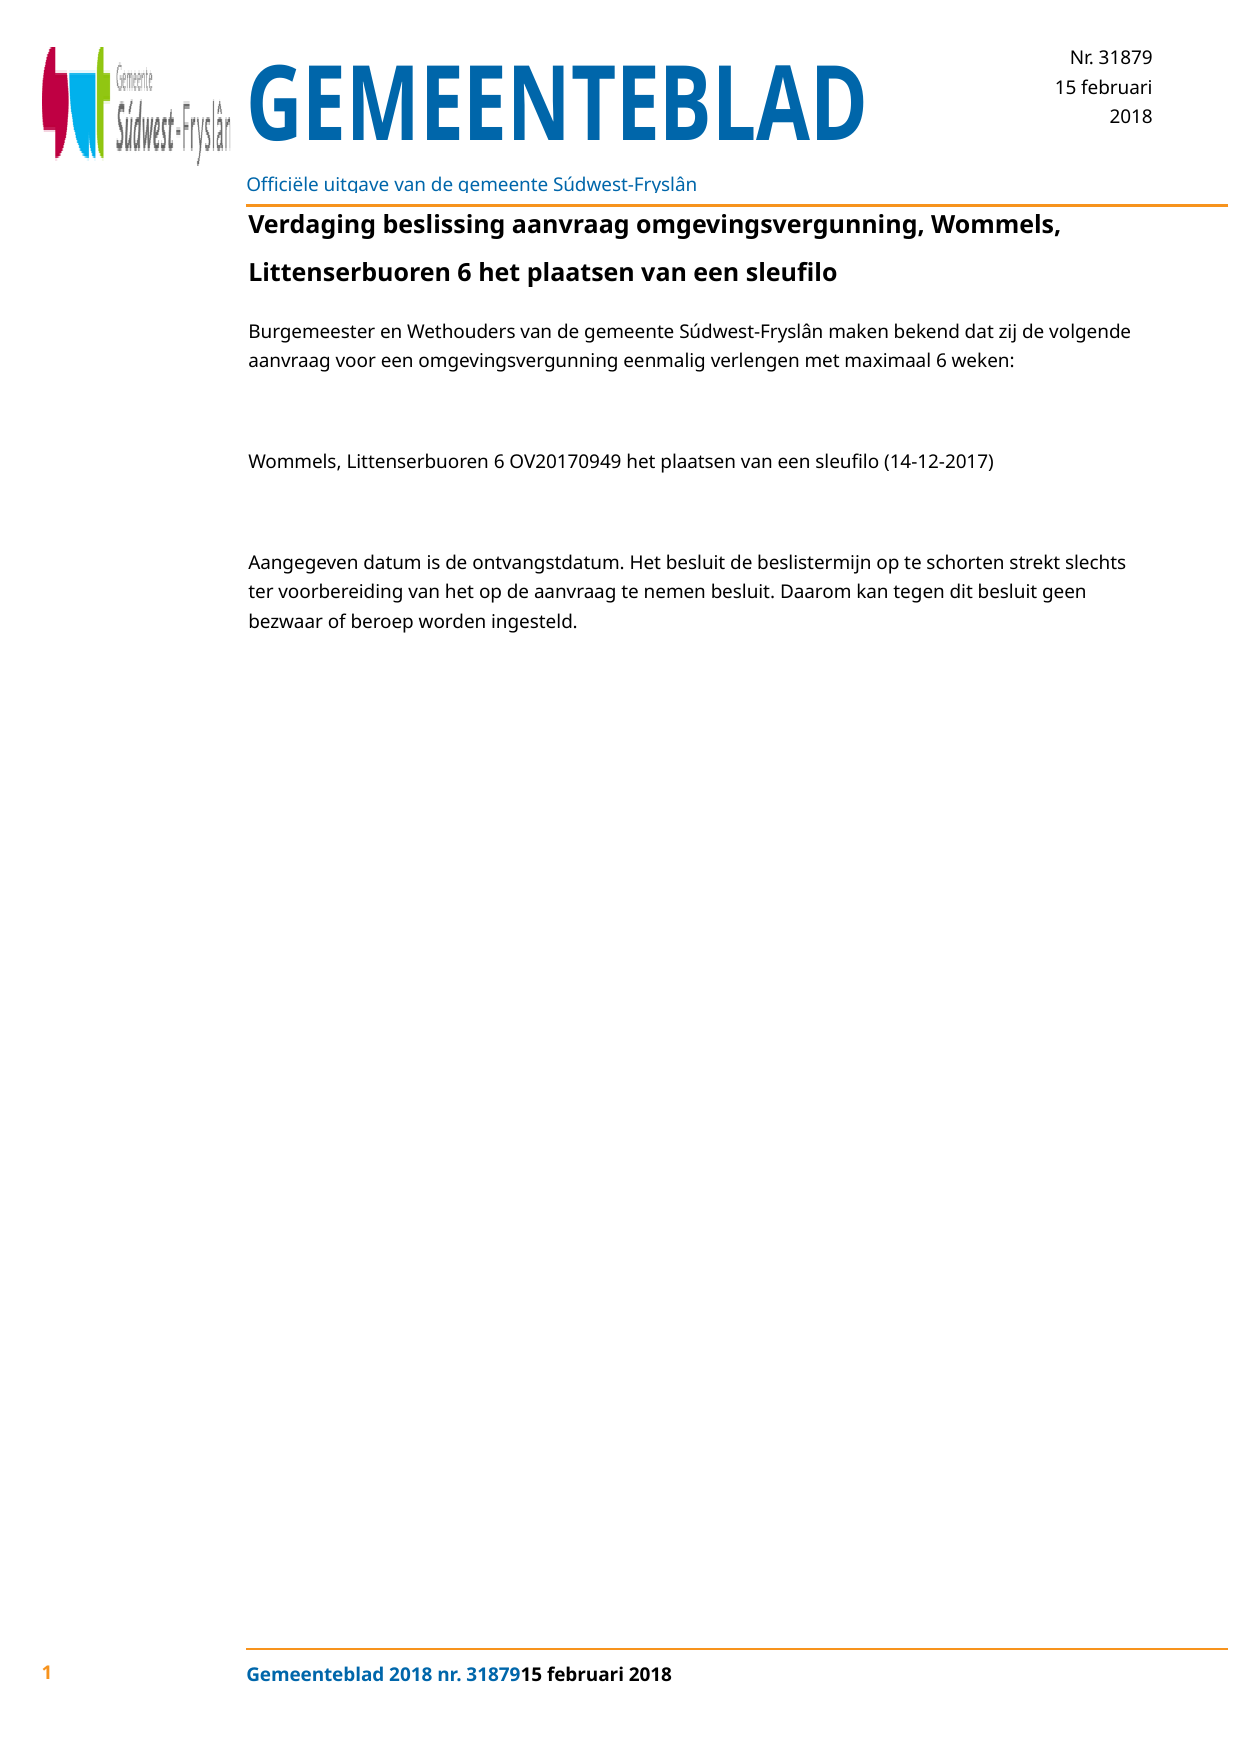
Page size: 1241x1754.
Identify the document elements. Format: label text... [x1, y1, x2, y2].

picture [41, 47, 231, 172]
text Wommels, Littenserbuoren 6 OV20170949 het plaatsen van een sleufilo (14-12-2017) [248, 448, 1152, 474]
text Aangegeven datum is de ontvangstdatum. Het besluit de beslistermijn op te schorten strekt slechts ter voorbereiding van het op de aanvraag te nemen besluit. Daarom kan tegen dit besluit geen bezwaar of beroep worden ingesteld. [248, 549, 1152, 634]
text Verdaging beslissing aanvraag omgevingsvergunning, Wommels, Littenserbuoren 6 het plaatsen van een sleufilo [248, 207, 1152, 288]
text Burgemeester en Wethouders van de gemeente Súdwest-Fryslân maken bekend dat zij de volgende aanvraag voor een omgevingsvergunning eenmalig verlengen met maximaal 6 weken: [248, 318, 1152, 373]
